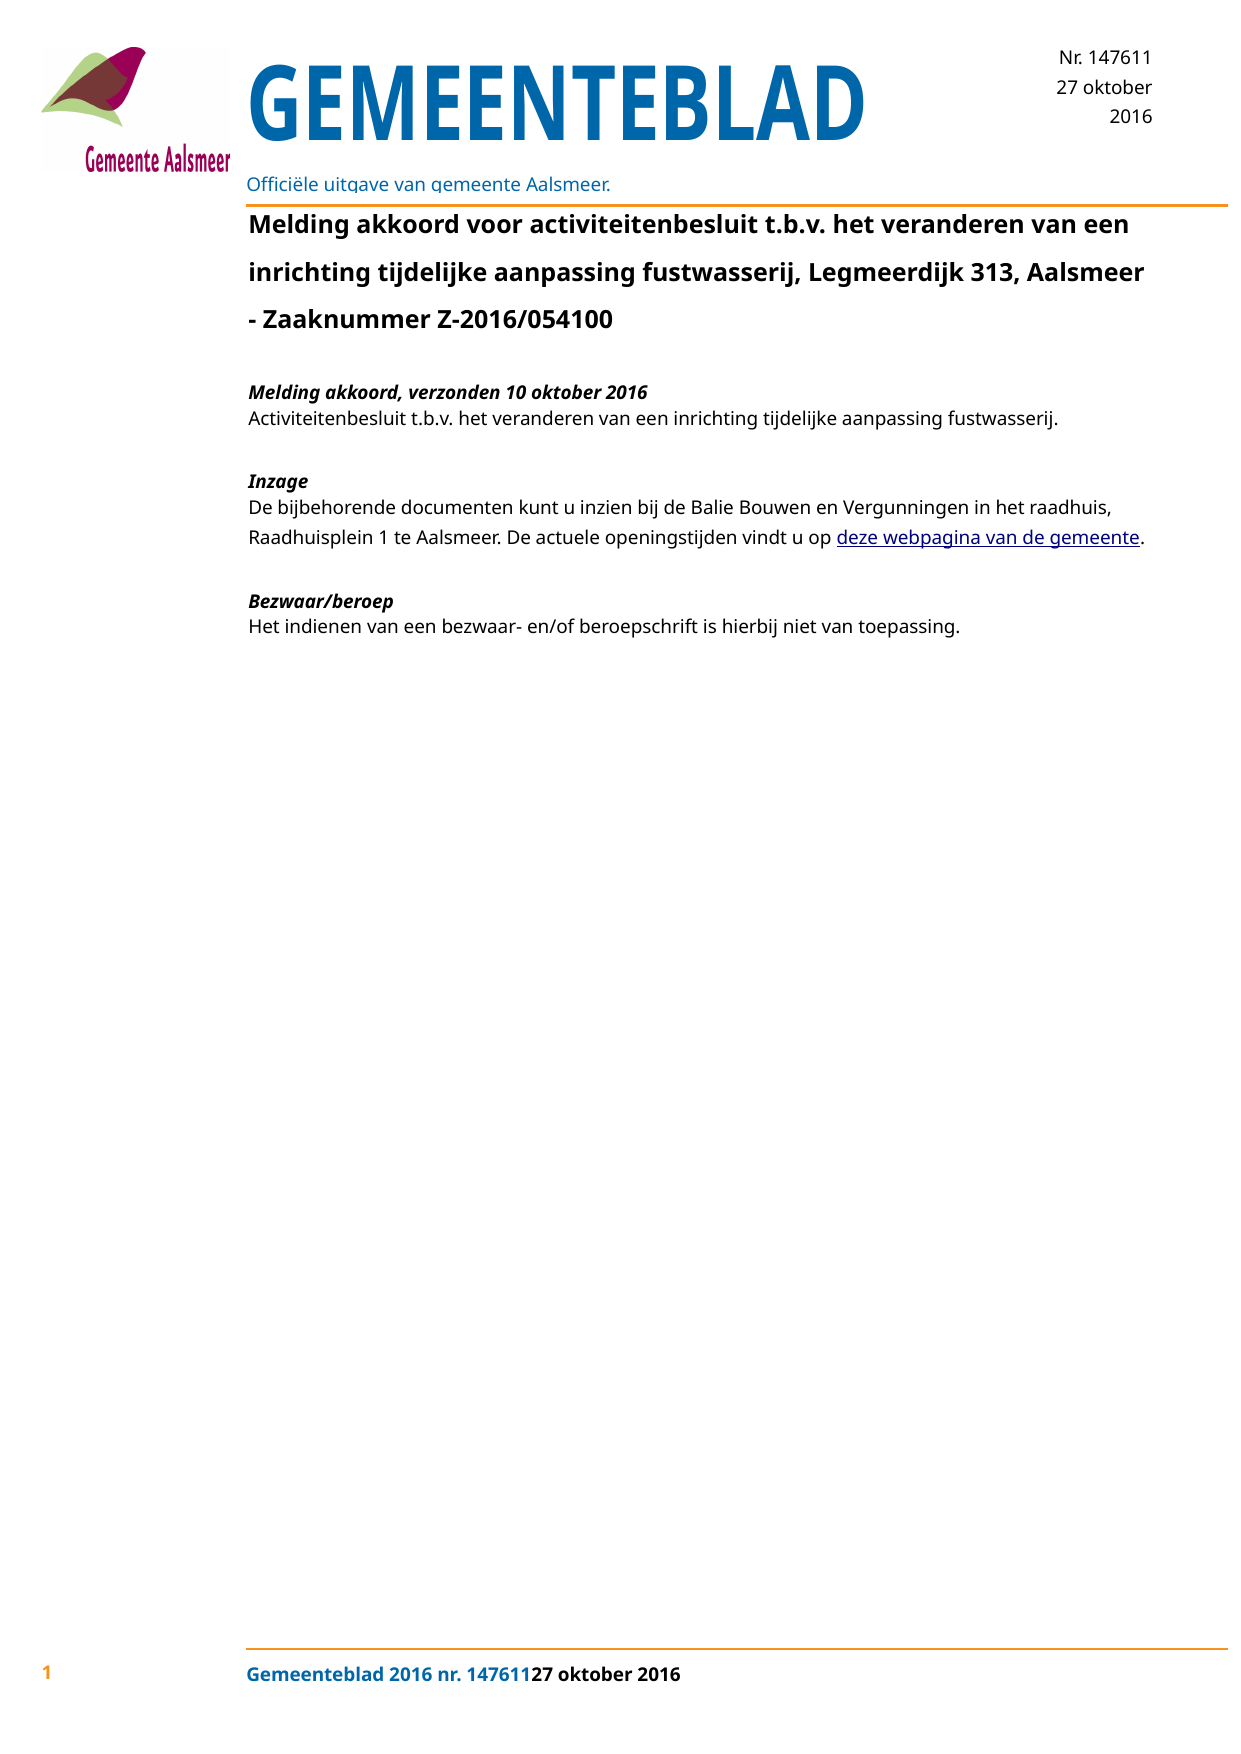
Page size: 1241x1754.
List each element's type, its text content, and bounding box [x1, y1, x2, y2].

picture [41, 47, 231, 172]
text Inzage [248, 469, 1152, 494]
text Bezwaar/beroep [248, 588, 1152, 614]
text Het indienen van een bezwaar- en/of beroepschrift is hierbij niet van toepassing. [248, 614, 1152, 639]
text De bijbehorende documenten kunt u inzien bij de Balie Bouwen en Vergunningen in het raadhuis, Raadhuisplein 1 te Aalsmeer. De actuele openingstijden vindt u op deze webpagina van de gemeente. [248, 494, 1152, 550]
text Melding akkoord voor activiteitenbesluit t.b.v. het veranderen van een inrichting tijdelijke aanpassing fustwasserij, Legmeerdijk 313, Aalsmeer - Zaaknummer Z-2016/054100 [248, 207, 1152, 336]
text Melding akkoord, verzonden 10 oktober 2016 [248, 379, 1152, 405]
text Activiteitenbesluit t.b.v. het veranderen van een inrichting tijdelijke aanpassing fustwasserij. [248, 405, 1152, 431]
